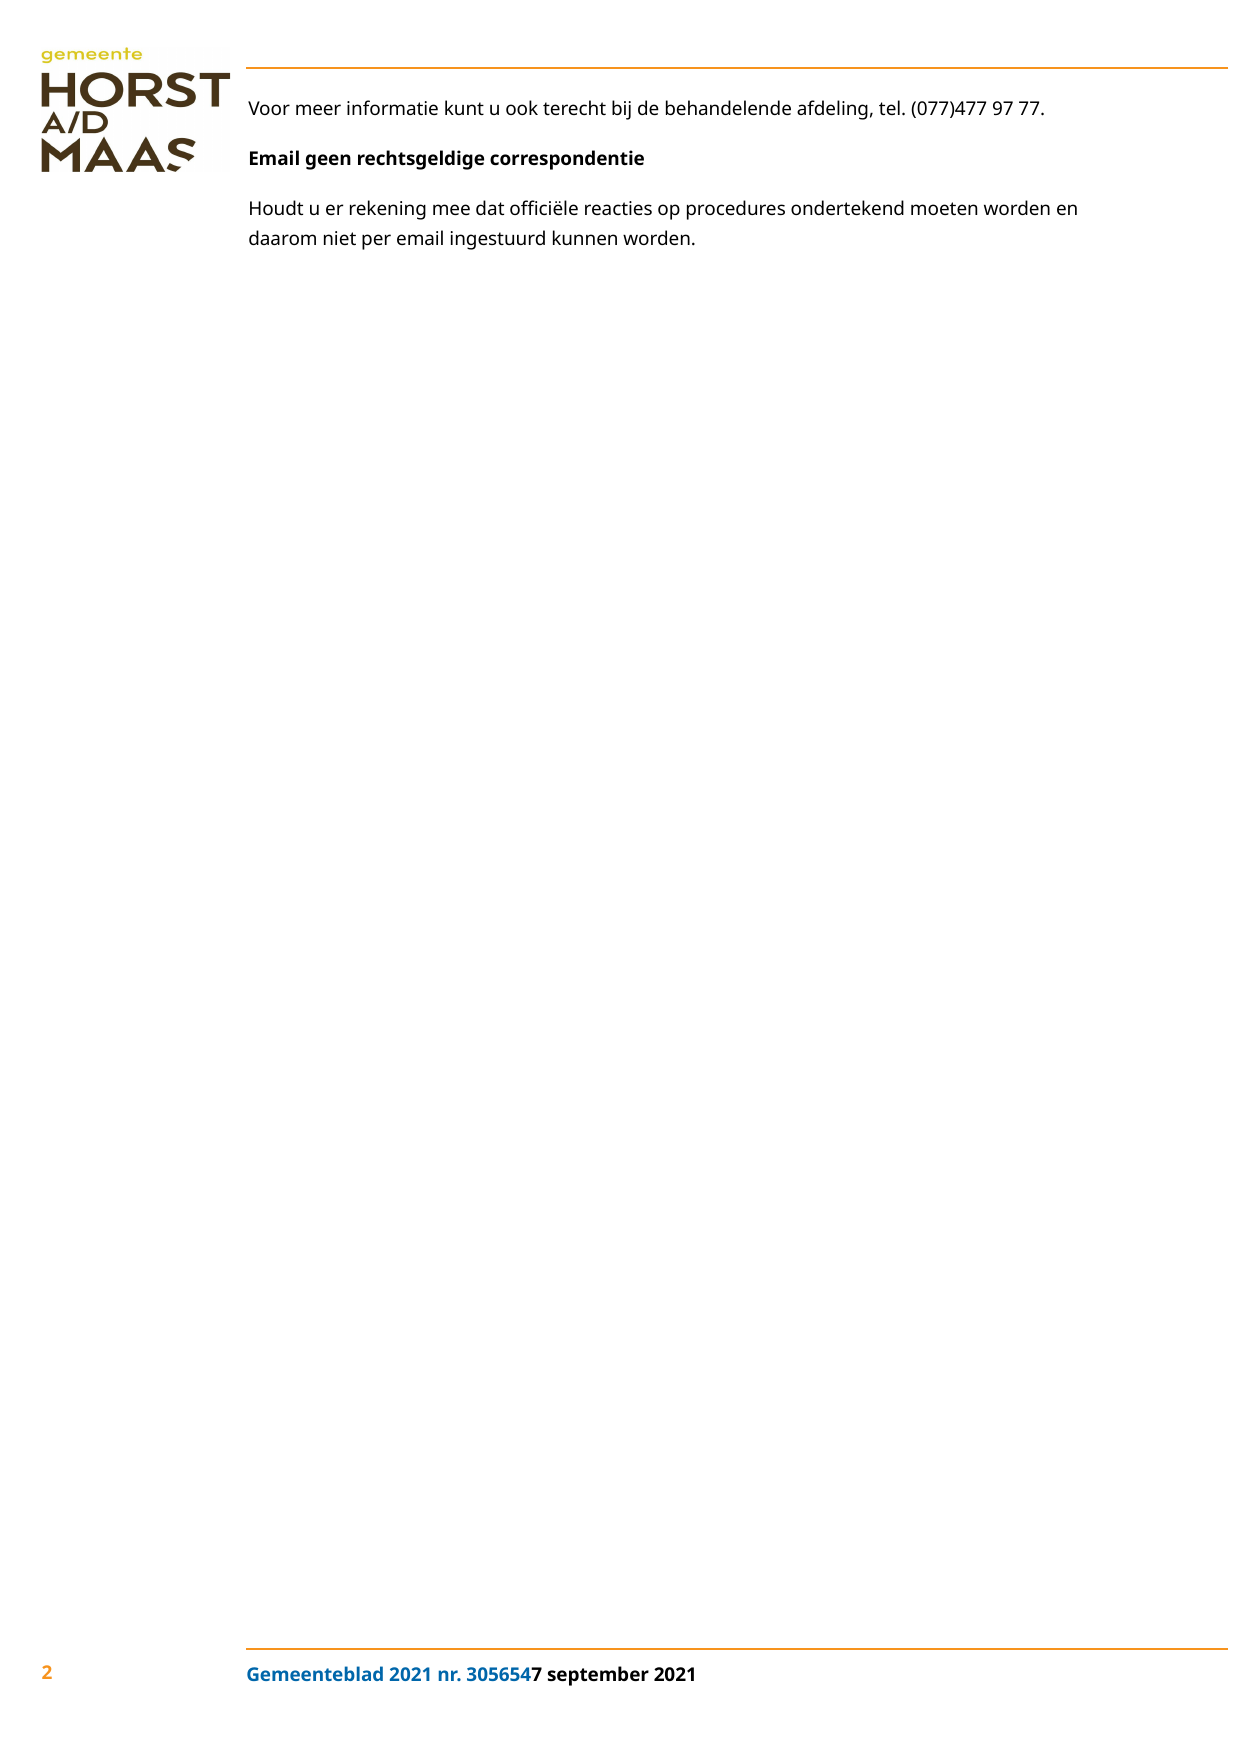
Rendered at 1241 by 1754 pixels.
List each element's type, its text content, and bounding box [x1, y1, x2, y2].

text Houdt u er rekening mee dat officiële reacties op procedures ondertekend moeten worden en daarom niet per email ingestuurd kunnen worden. [248, 196, 1152, 251]
text Voor meer informatie kunt u ook terecht bij de behandelende afdeling, tel. (077)477 97 77. [248, 95, 1152, 121]
picture [41, 47, 231, 172]
text Email geen rechtsgeldige correspondentie [248, 145, 1152, 171]
